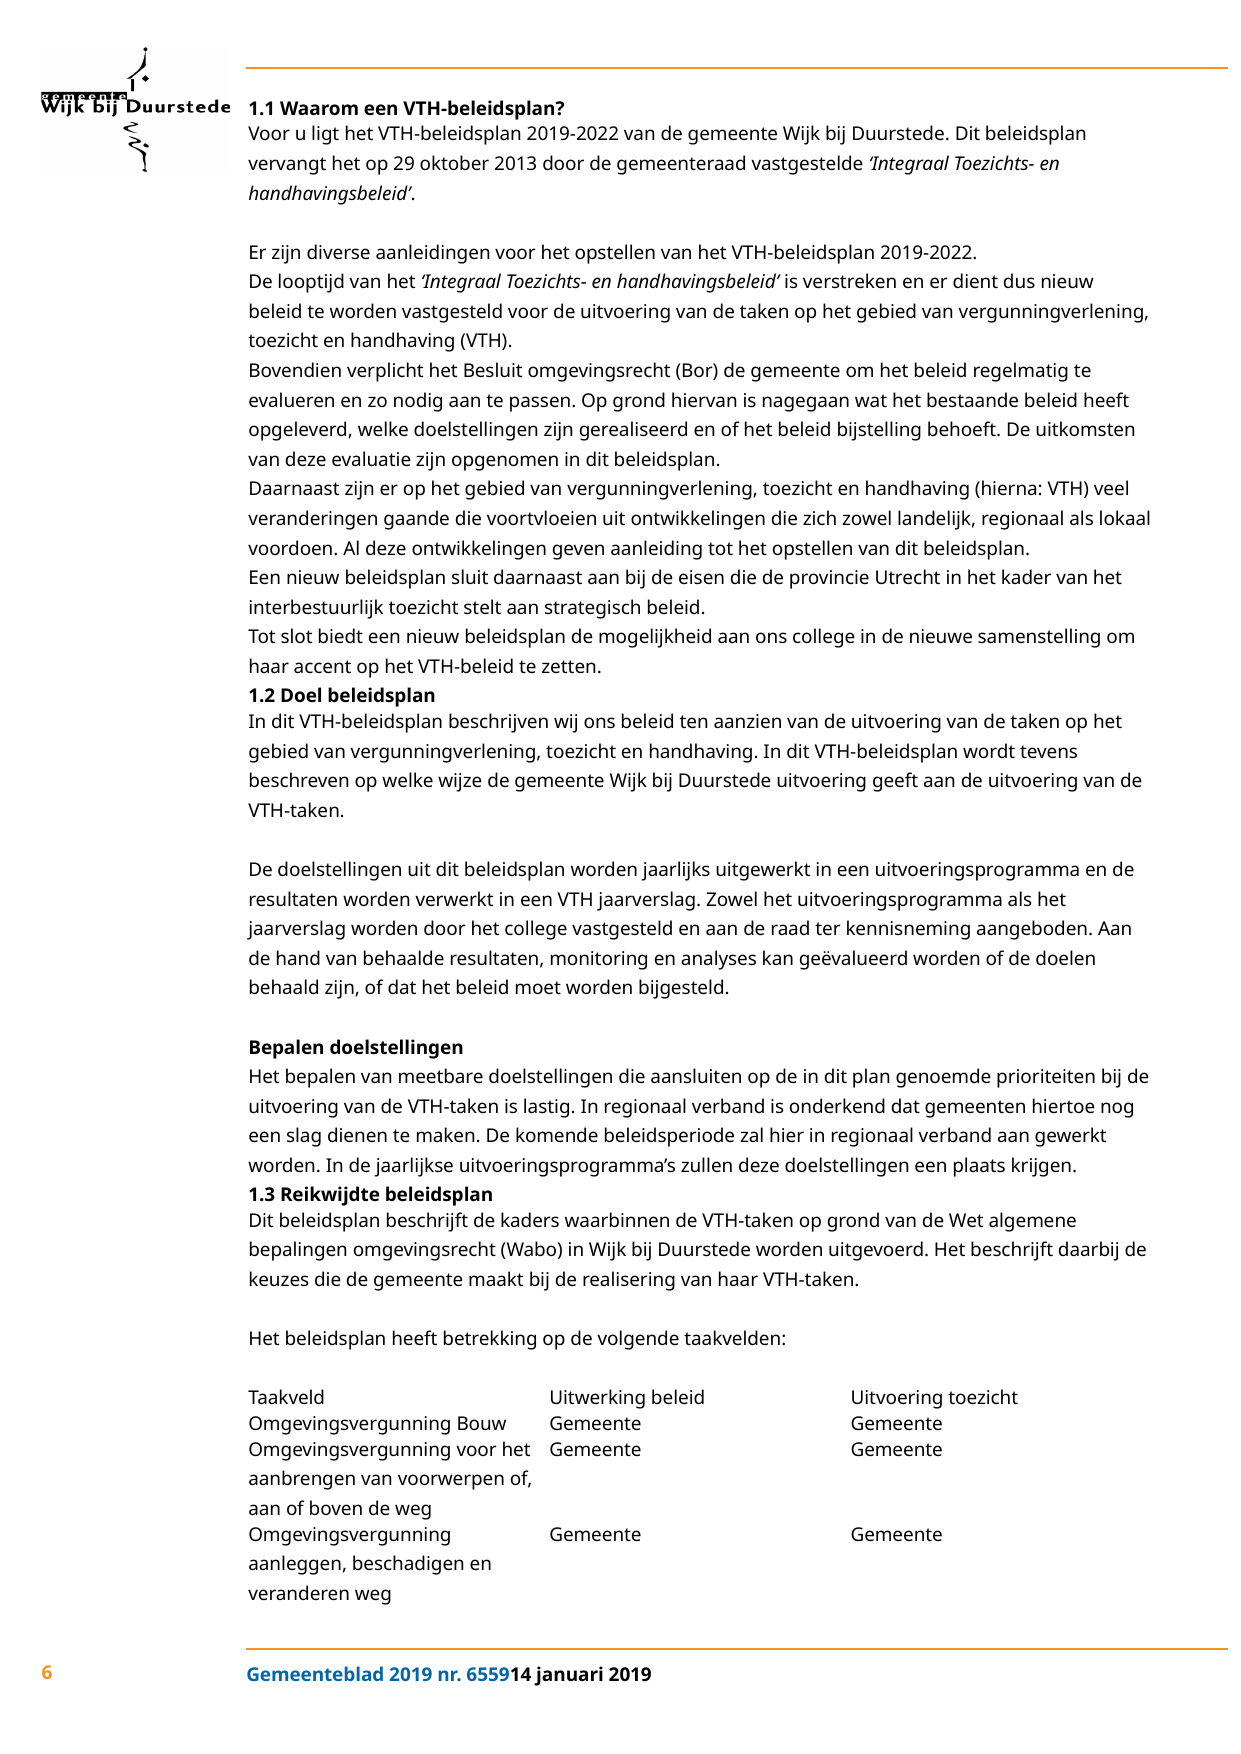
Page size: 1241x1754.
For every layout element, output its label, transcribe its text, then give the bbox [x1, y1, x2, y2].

picture [41, 47, 231, 172]
text Het beleidsplan heeft betrekking op de volgende taakvelden: [248, 1325, 1152, 1351]
table_cell Gemeente [549, 1410, 850, 1436]
text De doelstellingen uit dit beleidsplan worden jaarlijks uitgewerkt in een uitvoeringsprogramma en de resultaten worden verwerkt in een VTH jaarverslag. Zowel het uitvoeringsprogramma als het jaarverslag worden door het college vastgesteld en aan de raad ter kennisneming aangeboden. Aan de hand van behaalde resultaten, monitoring en analyses kan geëvalueerd worden of de doelen behaald zijn, of dat het beleid moet worden bijgesteld. [248, 856, 1152, 1000]
table_header Uitwerking beleid [549, 1385, 850, 1410]
table_cell Gemeente [549, 1521, 850, 1606]
table_cell Gemeente [850, 1521, 1152, 1606]
table_cell Gemeente [850, 1436, 1152, 1521]
text Er zijn diverse aanleidingen voor het opstellen van het VTH-beleidsplan 2019-2022. [248, 239, 1152, 264]
text Daarnaast zijn er op het gebied van vergunningverlening, toezicht en handhaving (hierna: VTH) veel veranderingen gaande die voortvloeien uit ontwikkelingen die zich zowel landelijk, regionaal als lokaal voordoen. Al deze ontwikkelingen geven aanleiding tot het opstellen van dit beleidsplan. [248, 476, 1152, 560]
text Tot slot biedt een nieuw beleidsplan de mogelijkheid aan ons college in de nieuwe samenstelling om haar accent op het VTH-beleid te zetten. [248, 623, 1152, 679]
text Dit beleidsplan beschrijft de kaders waarbinnen de VTH-taken op grond van de Wet algemene bepalingen omgevingsrecht (Wabo) in Wijk bij Duurstede worden uitgevoerd. Het beschrijft daarbij de keuzes die de gemeente maakt bij de realisering van haar VTH-taken. [248, 1207, 1152, 1292]
table_header Bepalen doelstellingen Het bepalen van meetbare doelstellingen die aansluiten op de in dit plan genoemde prioriteiten bij de uitvoering van de VTH-taken is lastig. In regionaal verband is onderkend dat gemeenten hiertoe nog een slag dienen te maken. De komende beleidsperiode zal hier in regionaal verband aan gewerkt worden. In de jaarlijkse uitvoeringsprogramma’s zullen deze doelstellingen een plaats krijgen. [248, 1034, 1152, 1178]
text Een nieuw beleidsplan sluit daarnaast aan bij de eisen die de provincie Utrecht in het kader van het interbestuurlijk toezicht stelt aan strategisch beleid. [248, 564, 1152, 619]
text 1.1 Waarom een VTH-beleidsplan? [248, 95, 1152, 121]
text 1.2 Doel beleidsplan [248, 683, 1152, 708]
table_header Taakveld [248, 1385, 549, 1410]
table_cell Gemeente [549, 1436, 850, 1521]
table_cell Omgevingsvergunning voor het aanbrengen van voorwerpen of, aan of boven de weg [248, 1436, 549, 1521]
text In dit VTH-beleidsplan beschrijven wij ons beleid ten aanzien van de uitvoering van de taken op het gebied van vergunningverlening, toezicht en handhaving. In dit VTH-beleidsplan wordt tevens beschreven op welke wijze de gemeente Wijk bij Duurstede uitvoering geeft aan de uitvoering van de VTH-taken. [248, 708, 1152, 823]
text Voor u ligt het VTH-beleidsplan 2019-2022 van de gemeente Wijk bij Duurstede. Dit beleidsplan vervangt het op 29 oktober 2013 door de gemeenteraad vastgestelde ‘Integraal Toezichts- en handhavingsbeleid’. [248, 121, 1152, 205]
table_cell Gemeente [850, 1410, 1152, 1436]
table_cell Omgevingsvergunning aanleggen, beschadigen en veranderen weg [248, 1521, 549, 1606]
table_cell Omgevingsvergunning Bouw [248, 1410, 549, 1436]
text 1.3 Reikwijdte beleidsplan [248, 1181, 1152, 1207]
text De looptijd van het ‘Integraal Toezichts- en handhavingsbeleid’ is verstreken en er dient dus nieuw beleid te worden vastgesteld voor de uitvoering van de taken op het gebied van vergunningverlening, toezicht en handhaving (VTH). [248, 268, 1152, 353]
table_header Uitvoering toezicht [850, 1385, 1152, 1410]
text Bovendien verplicht het Besluit omgevingsrecht (Bor) de gemeente om het beleid regelmatig te evalueren en zo nodig aan te passen. Op grond hiervan is nagegaan wat het bestaande beleid heeft opgeleverd, welke doelstellingen zijn gerealiseerd en of het beleid bijstelling behoeft. De uitkomsten van deze evaluatie zijn opgenomen in dit beleidsplan. [248, 357, 1152, 472]
